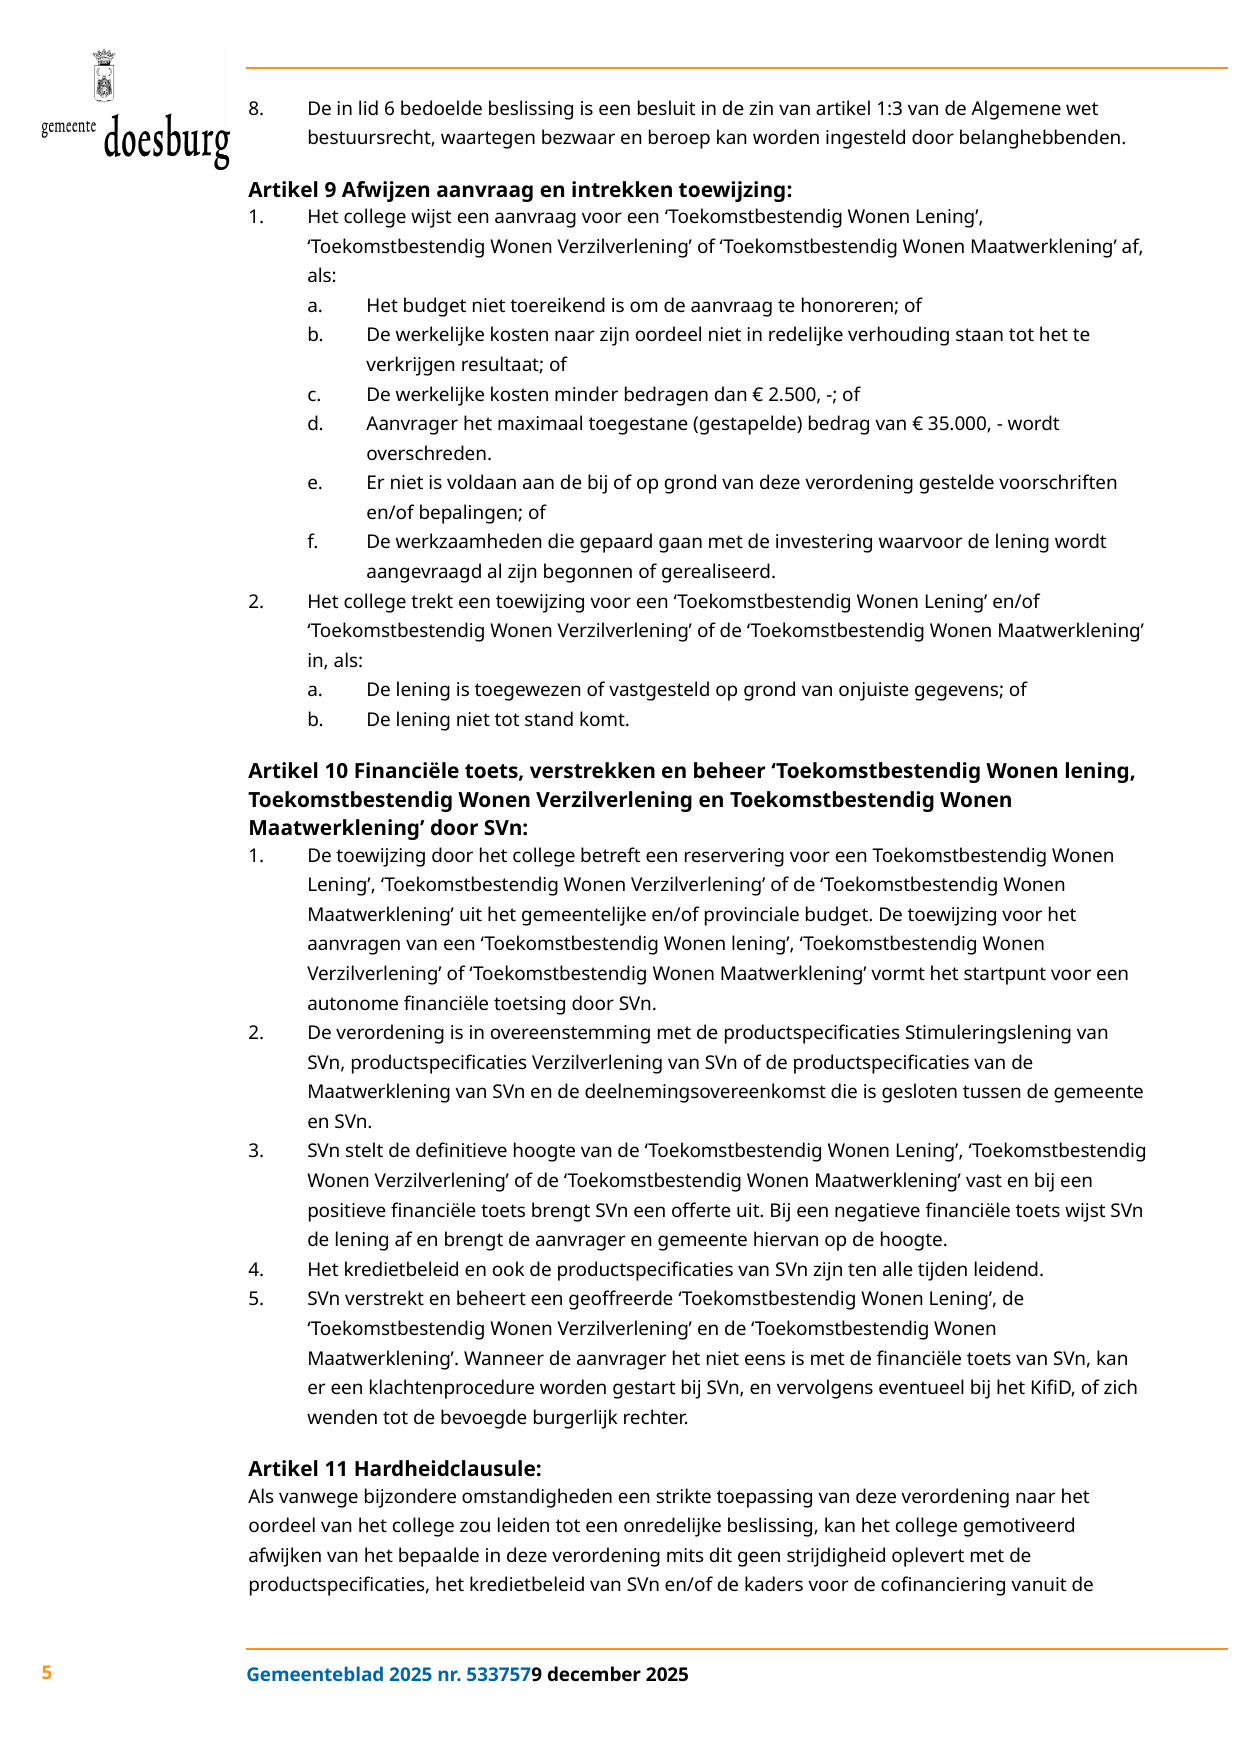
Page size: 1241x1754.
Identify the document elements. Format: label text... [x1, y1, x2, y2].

picture [41, 47, 231, 172]
list Het budget niet toereikend is om de aanvraag te honoreren; of [307, 292, 1152, 318]
list De verordening is in overeenstemming met de productspecificaties Stimuleringslening van SVn, productspecificaties Verzilverlening van SVn of de productspecificaties van de Maatwerklening van SVn en de deelnemingsovereenkomst die is gesloten tussen de gemeente en SVn. [248, 1019, 1152, 1134]
list Het college wijst een aanvraag voor een ‘Toekomstbestendig Wonen Lening’, ‘Toekomstbestendig Wonen Verzilverlening’ of ‘Toekomstbestendig Wonen Maatwerklening’ af, als: [248, 203, 1152, 288]
list SVn stelt de definitieve hoogte van de ‘Toekomstbestendig Wonen Lening’, ‘Toekomstbestendig Wonen Verzilverlening’ of de ‘Toekomstbestendig Wonen Maatwerklening’ vast en bij een positieve financiële toets brengt SVn een offerte uit. Bij een negatieve financiële toets wijst SVn de lening af en brengt de aanvrager en gemeente hiervan op de hoogte. [248, 1138, 1152, 1252]
text Artikel 10 Financiële toets, verstrekken en beheer ‘Toekomstbestendig Wonen lening, Toekomstbestendig Wonen Verzilverlening en Toekomstbestendig Wonen Maatwerklening’ door SVn: [248, 757, 1152, 842]
list Aanvrager het maximaal toegestane (gestapelde) bedrag van € 35.000, - wordt overschreden. [307, 410, 1152, 466]
list De werkelijke kosten naar zijn oordeel niet in redelijke verhouding staan tot het te verkrijgen resultaat; of [307, 322, 1152, 377]
list Er niet is voldaan aan de bij of op grond van deze verordening gestelde voorschriften en/of bepalingen; of [307, 469, 1152, 525]
list De lening niet tot stand komt. [307, 706, 1152, 732]
list De werkzaamheden die gepaard gaan met de investering waarvoor de lening wordt aangevraagd al zijn begonnen of gerealiseerd. [307, 529, 1152, 584]
list SVn verstrekt en beheert een geoffreerde ‘Toekomstbestendig Wonen Lening’, de ‘Toekomstbestendig Wonen Verzilverlening’ en de ‘Toekomstbestendig Wonen Maatwerklening’. Wanneer de aanvrager het niet eens is met de financiële toets van SVn, kan er een klachtenprocedure worden gestart bij SVn, en vervolgens eventueel bij het KifiD, of zich wenden tot de bevoegde burgerlijk rechter. [248, 1286, 1152, 1430]
list Het kredietbeleid en ook de productspecificaties van SVn zijn ten alle tijden leidend. [248, 1256, 1152, 1282]
text Als vanwege bijzondere omstandigheden een strikte toepassing van deze verordening naar het oordeel van het college zou leiden tot een onredelijke beslissing, kan het college gemotiveerd afwijken van het bepaalde in deze verordening mits dit geen strijdigheid oplevert met de productspecificaties, het kredietbeleid van SVn en/of de kaders voor de cofinanciering vanuit de [248, 1483, 1152, 1597]
list Het college trekt een toewijzing voor een ‘Toekomstbestendig Wonen Lening’ en/of ‘Toekomstbestendig Wonen Verzilverlening’ of de ‘Toekomstbestendig Wonen Maatwerklening’ in, als: [248, 588, 1152, 673]
list De toewijzing door het college betreft een reservering voor een Toekomstbestendig Wonen Lening’, ‘Toekomstbestendig Wonen Verzilverlening’ of de ‘Toekomstbestendig Wonen Maatwerklening’ uit het gemeentelijke en/of provinciale budget. De toewijzing voor het aanvragen van een ‘Toekomstbestendig Wonen lening’, ‘Toekomstbestendig Wonen Verzilverlening’ of ‘Toekomstbestendig Wonen Maatwerklening’ vormt het startpunt voor een autonome financiële toetsing door SVn. [248, 842, 1152, 1016]
text Artikel 11 Hardheidclausule: [248, 1454, 1152, 1483]
list De werkelijke kosten minder bedragen dan € 2.500, -; of [307, 381, 1152, 406]
list De in lid 6 bedoelde beslissing is een besluit in de zin van artikel 1:3 van de Algemene wet bestuursrecht, waartegen bezwaar en beroep kan worden ingesteld door belanghebbenden. [248, 95, 1152, 150]
text Artikel 9 Afwijzen aanvraag en intrekken toewijzing: [248, 175, 1152, 203]
list De lening is toegewezen of vastgesteld op grond van onjuiste gegevens; of [307, 677, 1152, 702]
